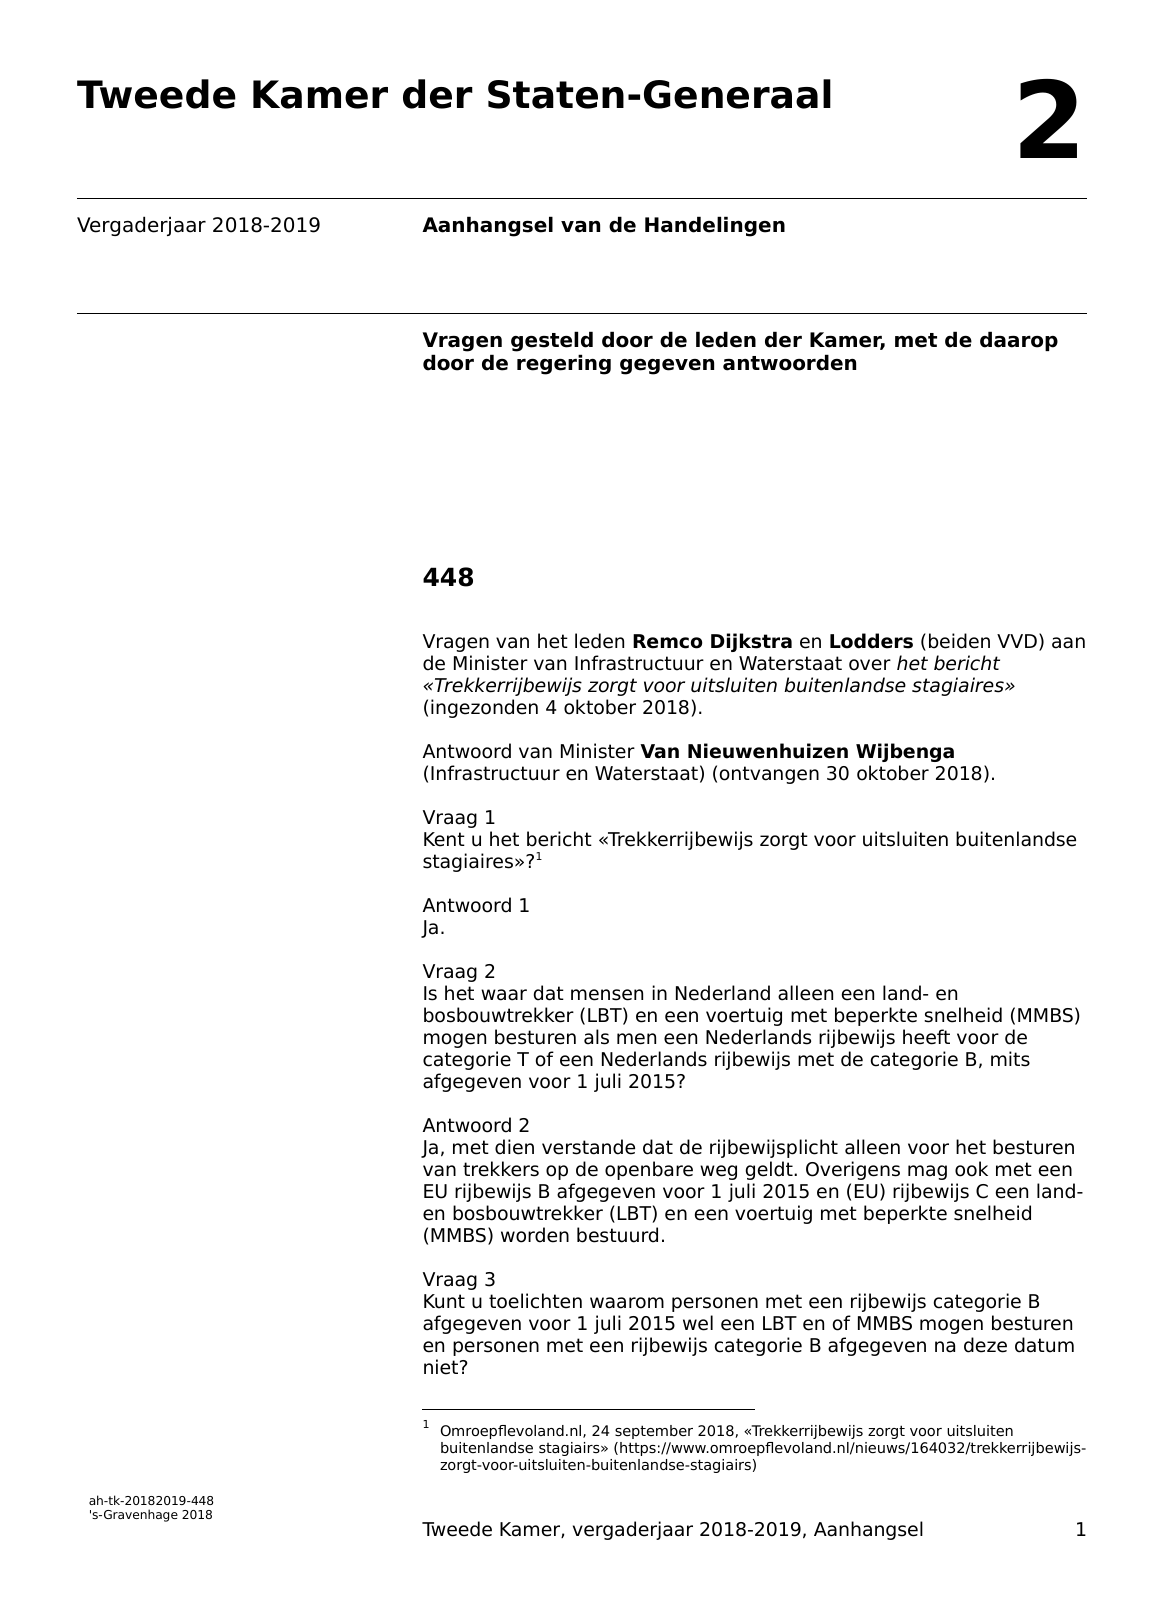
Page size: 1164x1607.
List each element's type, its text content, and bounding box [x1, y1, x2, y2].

text Ja, met dien verstande dat de rijbewijsplicht alleen voor het besturen van trekkers op de openbare weg geldt. Overigens mag ook met een EU rijbewijs B afgegeven voor 1 juli 2015 en (EU) rijbewijs C een land- en bosbouwtrekker (LBT) en een voertuig met beperkte snelheid (MMBS) worden bestuurd. [422, 1137, 1087, 1247]
text Vragen van het leden Remco Dijkstra en Lodders (beiden VVD) aan de Minister van Infrastructuur en Waterstaat over het bericht «Trekkerrijbewijs zorgt voor uitsluiten buitenlandse stagiaires» (ingezonden 4 oktober 2018). [422, 631, 1087, 718]
text Ja. [422, 917, 1087, 939]
text Antwoord van Minister Van Nieuwenhuizen Wijbenga (Infrastructuur en Waterstaat) (ontvangen 30 oktober 2018). [422, 741, 1087, 785]
text Kent u het bericht «Trekkerrijbewijs zorgt voor uitsluiten buitenlandse stagiaires»? [422, 829, 1087, 873]
table_header 2 [886, 59, 1087, 198]
text Vraag 2 [422, 961, 1087, 983]
text Is het waar dat mensen in Nederland alleen een land- en bosbouwtrekker (LBT) en een voertuig met beperkte snelheid (MMBS) mogen besturen als men een Nederlands rijbewijs heeft voor de categorie T of een Nederlands rijbewijs met de categorie B, mits afgegeven voor 1 juli 2015? [422, 983, 1087, 1093]
text Antwoord 2 [422, 1115, 1087, 1137]
table_cell [77, 314, 422, 376]
text 's-Gravenhage 2018 [88, 1508, 323, 1522]
text Omroepflevoland.nl, 24 september 2018, «Trekkerrijbewijs zorgt voor uitsluiten buitenlandse stagiairs» (https://www.omroepflevoland.nl/nieuws/164032/trekkerrijbewijs-zorgt-voor-uitsluiten-buitenlandse-stagiairs) [422, 1418, 1087, 1474]
text ah-tk-20182019-448 [88, 1494, 323, 1508]
text Vraag 1 [422, 807, 1087, 829]
text Antwoord 1 [422, 895, 1087, 917]
table_cell Vragen gesteld door de leden der Kamer, met de daarop door de regering gegeven antwoorden [422, 314, 1087, 376]
text 448 [422, 563, 1087, 592]
text Kunt u toelichten waarom personen met een rijbewijs categorie B afgegeven voor 1 juli 2015 wel een LBT en of MMBS mogen besturen en personen met een rijbewijs categorie B afgegeven na deze datum niet? [422, 1291, 1087, 1379]
table_cell Aanhangsel van de Handelingen [422, 199, 1087, 313]
table_header Tweede Kamer der Staten-Generaal [77, 59, 886, 198]
text Vraag 3 [422, 1269, 1087, 1291]
table_cell Vergaderjaar 2018-2019 [77, 199, 422, 313]
